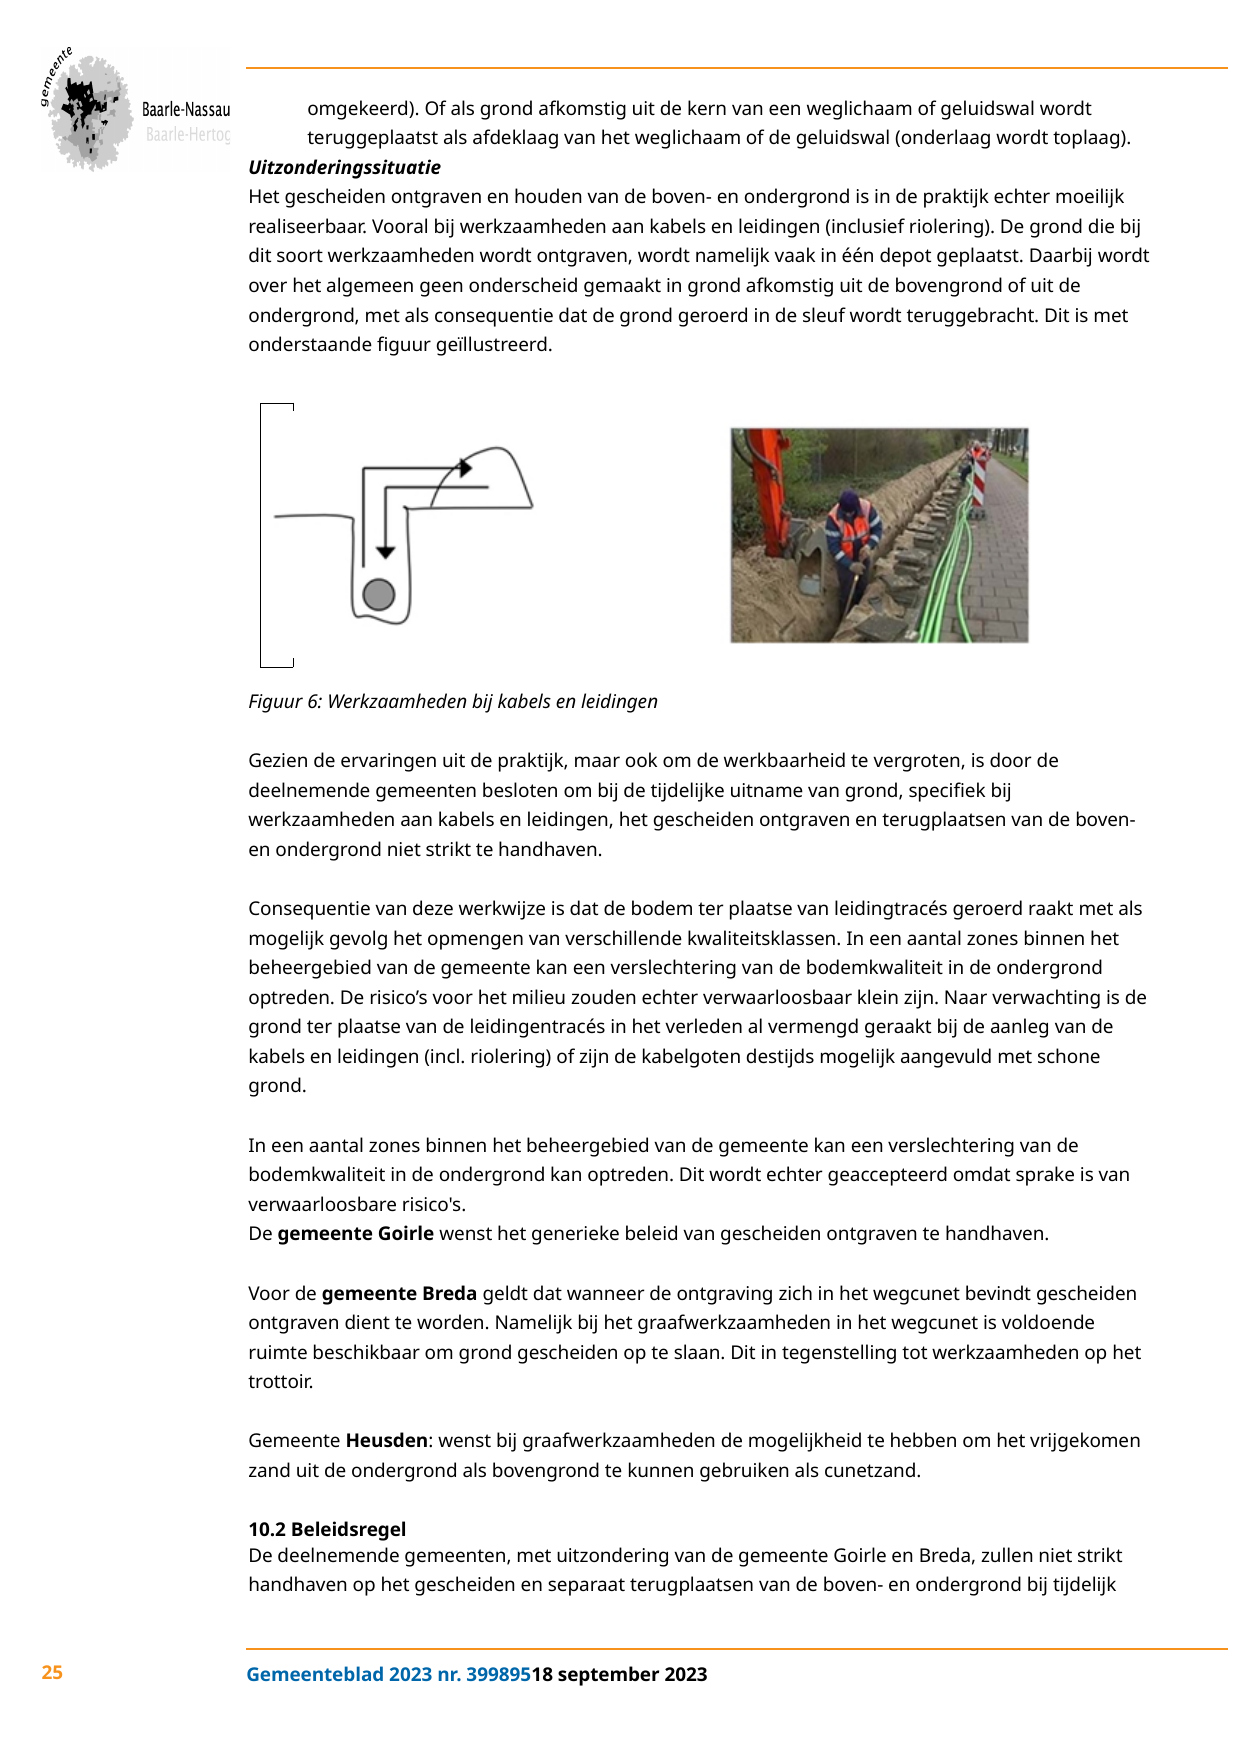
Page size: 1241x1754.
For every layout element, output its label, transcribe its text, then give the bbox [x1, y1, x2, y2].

text De deelnemende gemeenten, met uitzondering van de gemeente Goirle en Breda, zullen niet strikt handhaven op het gescheiden en separaat terugplaatsen van de boven- en ondergrond bij tijdelijk [248, 1542, 1152, 1597]
text Voor de gemeente Breda geldt dat wanneer de ontgraving zich in het wegcunet bevindt gescheiden ontgraven dient te worden. Namelijk bij het graafwerkzaamheden in het wegcunet is voldoende ruimte beschikbaar om grond gescheiden op te slaan. Dit in tegenstelling tot werkzaamheden op het trottoir. [248, 1280, 1152, 1394]
picture [41, 47, 231, 172]
text In een aantal zones binnen het beheergebied van de gemeente kan een verslechtering van de bodemkwaliteit in de ondergrond kan optreden. Dit wordt echter geaccepteerd omdat sprake is van verwaarloosbare risico's. [248, 1132, 1152, 1217]
text Consequentie van deze werkwijze is dat de bodem ter plaatse van leidingtracés geroerd raakt met als mogelijk gevolg het opmengen van verschillende kwaliteitsklassen. In een aantal zones binnen het beheergebied van de gemeente kan een verslechtering van de bodemkwaliteit in de ondergrond optreden. De risico’s voor het milieu zouden echter verwaarloosbaar klein zijn. Naar verwachting is de grond ter plaatse van de leidingentracés in het verleden al vermengd geraakt bij de aanleg van de kabels en leidingen (incl. riolering) of zijn de kabelgoten destijds mogelijk aangevuld met schone grond. [248, 895, 1152, 1098]
text 10.2 Beleidsregel [248, 1516, 1152, 1542]
text Figuur 6: Werkzaamheden bij kabels en leidingen [248, 688, 1152, 714]
text Gezien de ervaringen uit de praktijk, maar ook om de werkbaarheid te vergroten, is door de deelnemende gemeenten besloten om bij de tijdelijke uitname van grond, specifiek bij werkzaamheden aan kabels en leidingen, het gescheiden ontgraven en terugplaatsen van de boven- en ondergrond niet strikt te handhaven. [248, 747, 1152, 862]
text Het gescheiden ontgraven en houden van de boven- en ondergrond is in de praktijk echter moeilijk realiseerbaar. Vooral bij werkzaamheden aan kabels en leidingen (inclusief riolering). De grond die bij dit soort werkzaamheden wordt ontgraven, wordt namelijk vaak in één depot geplaatst. Daarbij wordt over het algemeen geen onderscheid gemaakt in grond afkomstig uit de bovengrond of uit de ondergrond, met als consequentie dat de grond geroerd in de sleuf wordt teruggebracht. Dit is met onderstaande figuur geïllustreerd. [248, 183, 1152, 357]
text Uitzonderingssituatie [248, 154, 1152, 180]
text De gemeente Goirle wenst het generieke beleid van gescheiden ontgraven te handhaven. [248, 1221, 1152, 1246]
picture [268, 411, 1036, 658]
list omgekeerd). Of als grond afkomstig uit de kern van een weglichaam of geluidswal wordt teruggeplaatst als afdeklaag van het weglichaam of de geluidswal (onderlaag wordt toplaag). [248, 95, 1152, 150]
text Gemeente Heusden: wenst bij graafwerkzaamheden de mogelijkheid te hebben om het vrijgekomen zand uit de ondergrond als bovengrond te kunnen gebruiken als cunetzand. [248, 1428, 1152, 1483]
